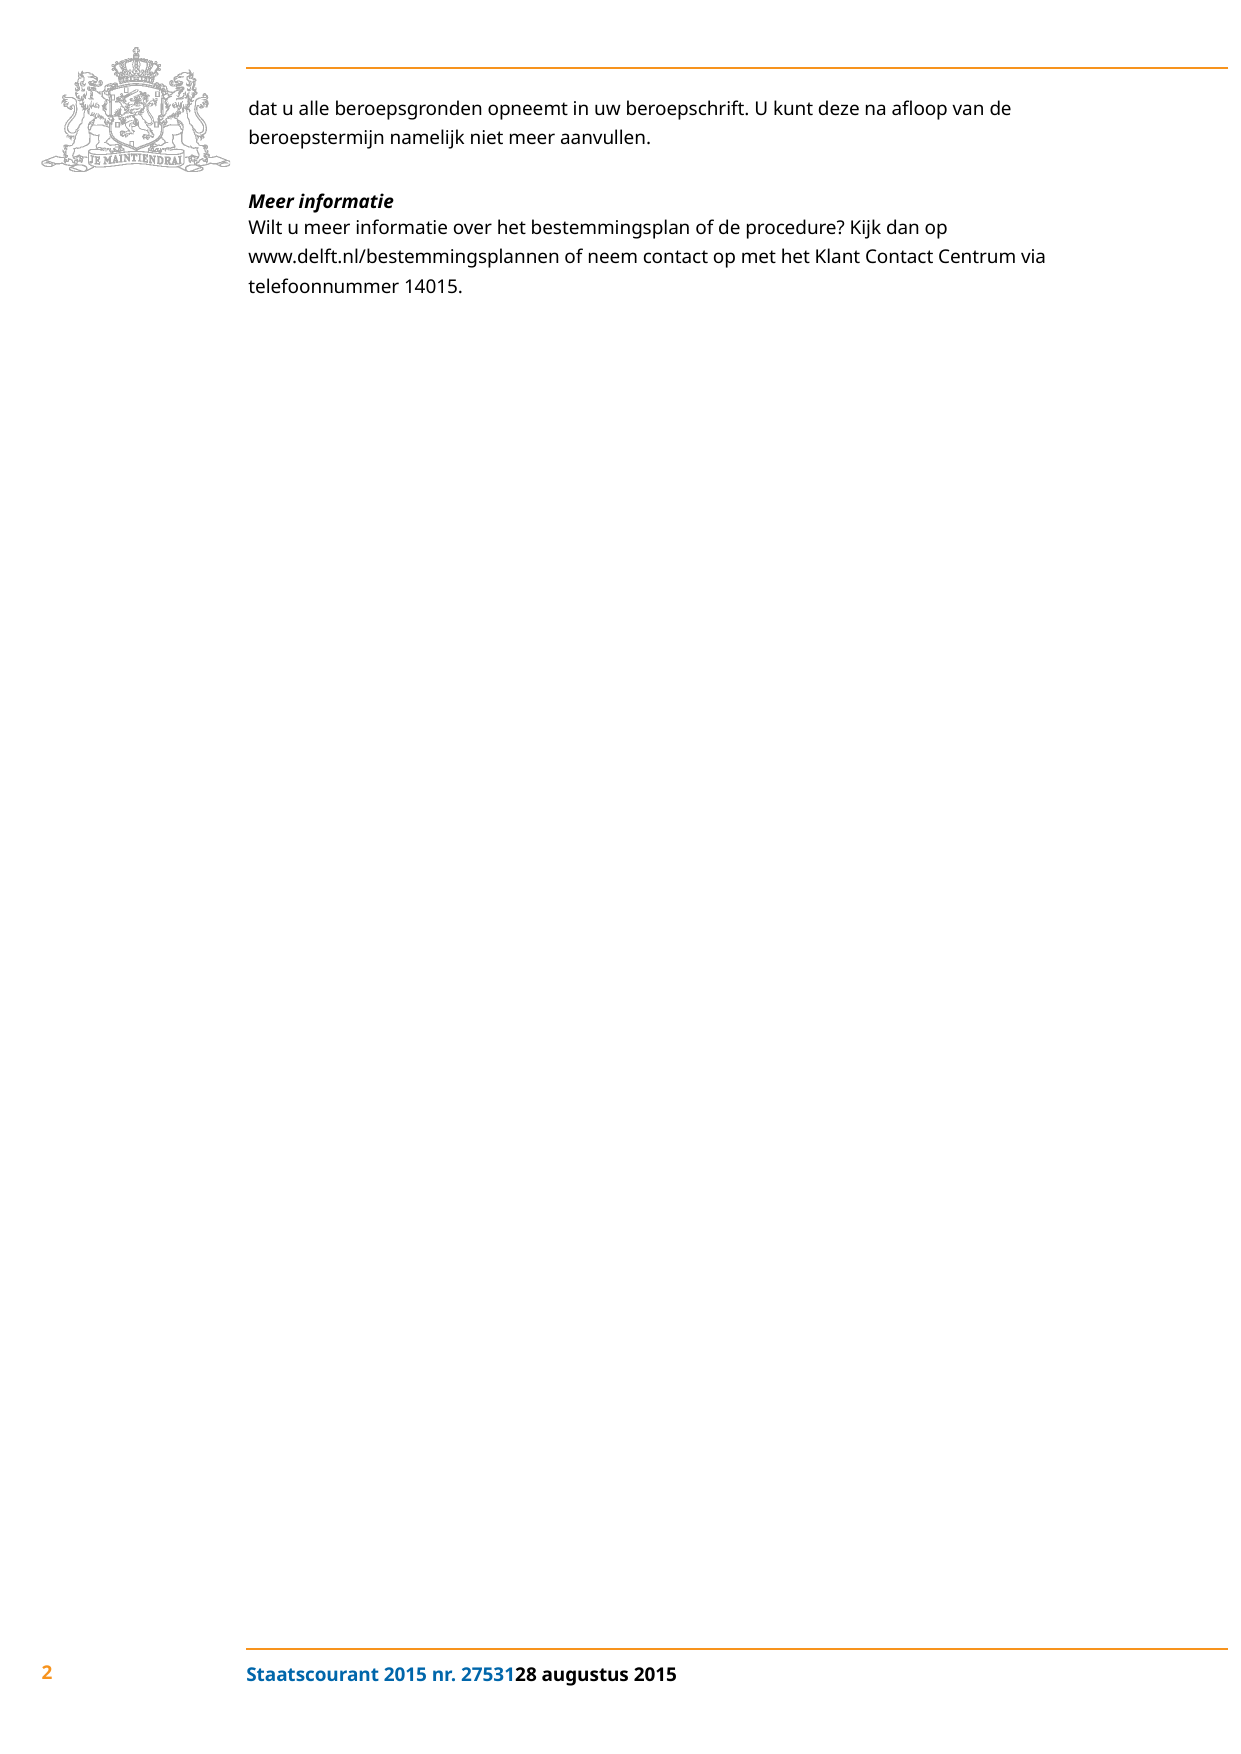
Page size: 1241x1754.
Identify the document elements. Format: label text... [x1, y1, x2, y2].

text Wilt u meer informatie over het bestemmingsplan of de procedure? Kijk dan op www.delft.nl/bestemmingsplannen of neem contact op met het Klant Contact Centrum via telefoonnummer 14015. [248, 214, 1152, 299]
text dat u alle beroepsgronden opneemt in uw beroepschrift. U kunt deze na afloop van de beroepstermijn namelijk niet meer aanvullen. [248, 95, 1152, 150]
text Meer informatie [248, 188, 1152, 214]
picture [41, 47, 231, 172]
